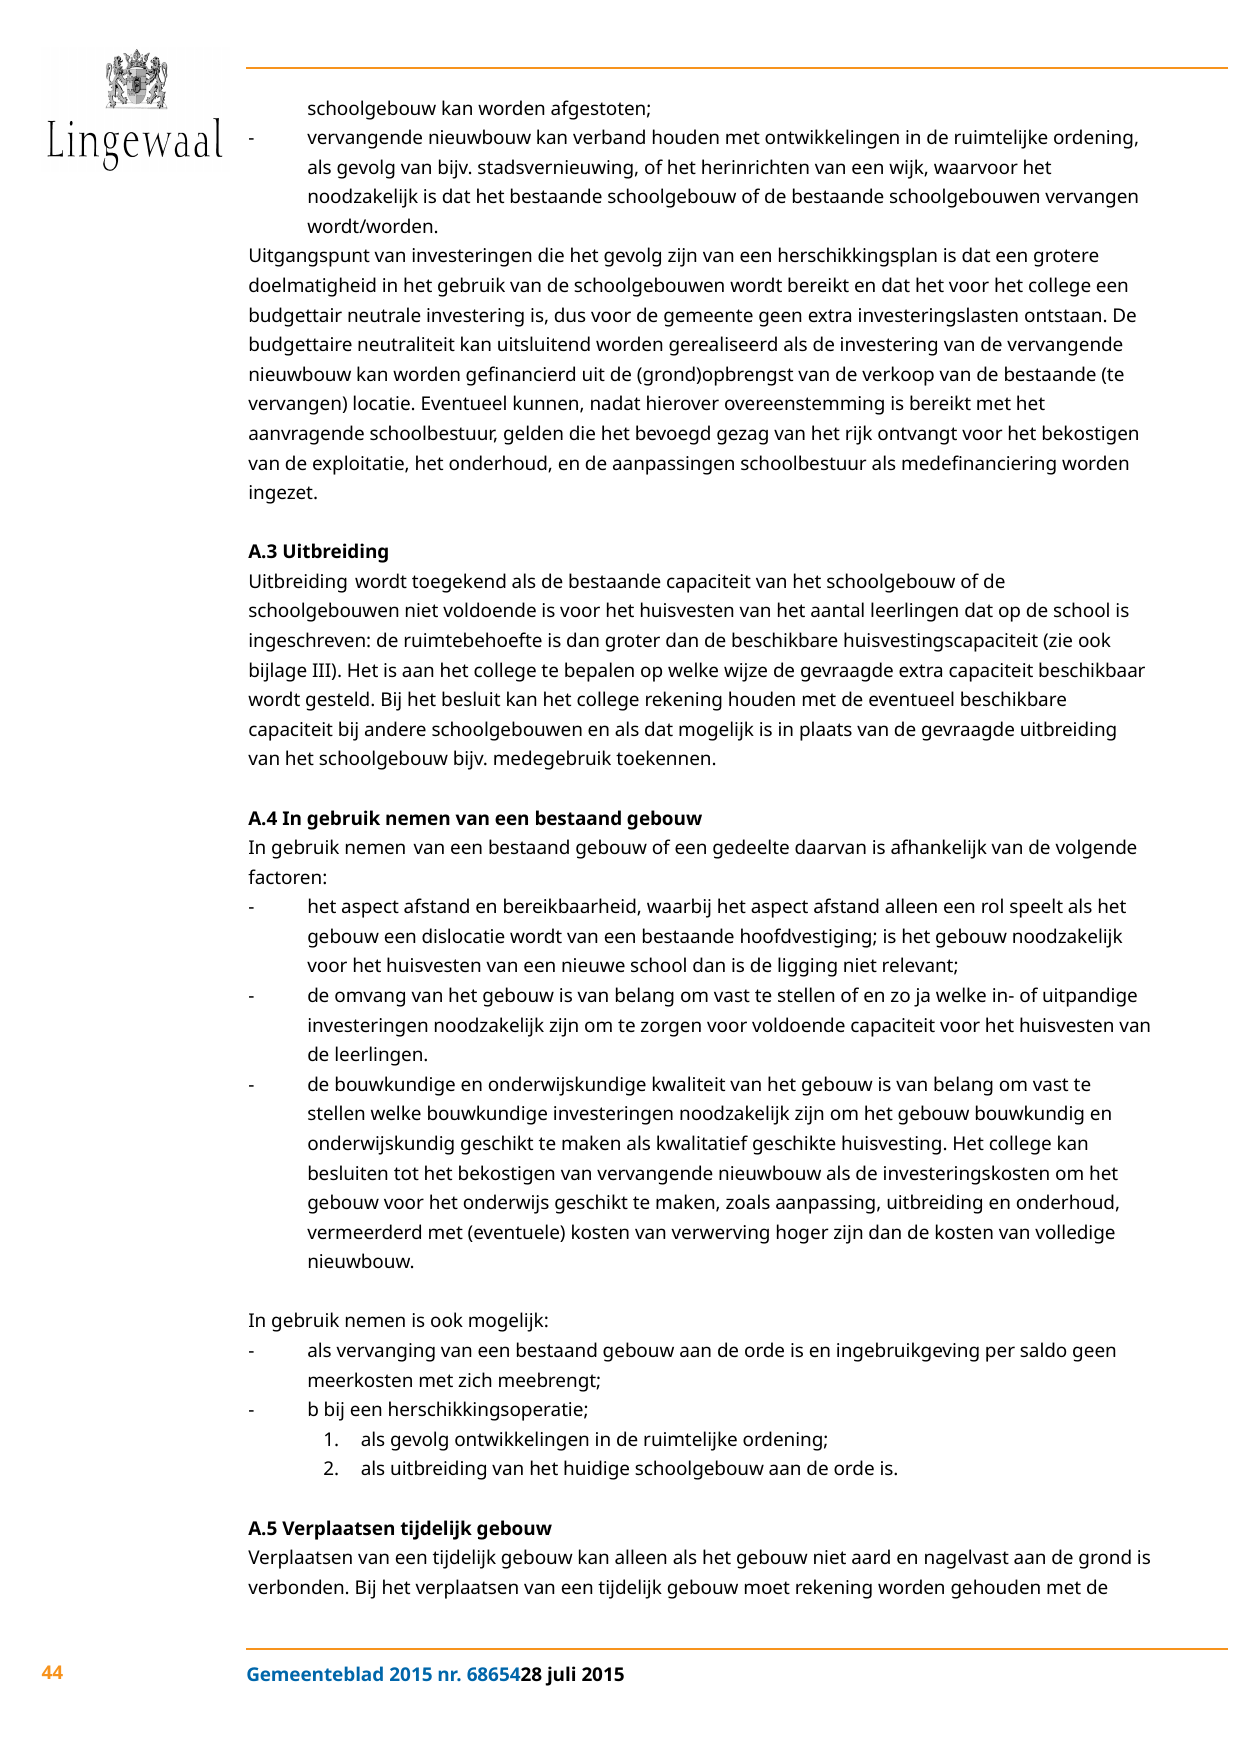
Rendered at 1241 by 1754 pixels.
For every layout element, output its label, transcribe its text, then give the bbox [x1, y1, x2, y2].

picture [41, 47, 231, 172]
list vervangende nieuwbouw kan verband houden met ontwikkelingen in de ruimtelijke ordening, als gevolg van bijv. stadsvernieuwing, of het herinrichten van een wijk, waarvoor het noodzakelijk is dat het bestaande schoolgebouw of de bestaande schoolgebouwen vervangen wordt/worden. [248, 124, 1152, 239]
text A.3 Uitbreiding [248, 538, 1152, 564]
text A.4 In gebruik nemen van een bestaand gebouw [248, 805, 1152, 831]
list b bij een herschikkingsoperatie; [248, 1396, 1152, 1422]
text In gebruik nemen is ook mogelijk: [248, 1308, 1152, 1333]
list de omvang van het gebouw is van belang om vast te stellen of en zo ja welke in- of uitpandige investeringen noodzakelijk zijn om te zorgen voor voldoende capaciteit voor het huisvesten van de leerlingen. [248, 982, 1152, 1067]
text In gebruik nemen van een bestaand gebouw of een gedeelte daarvan is afhankelijk van de volgende factoren: [248, 834, 1152, 890]
list als uitbreiding van het huidige schoolgebouw aan de orde is. [323, 1456, 1152, 1481]
list als vervanging van een bestaand gebouw aan de orde is en ingebruikgeving per saldo geen meerkosten met zich meebrengt; [248, 1337, 1152, 1393]
text A.5 Verplaatsen tijdelijk gebouw [248, 1515, 1152, 1541]
list als gevolg ontwikkelingen in de ruimtelijke ordening; [323, 1426, 1152, 1452]
list schoolgebouw kan worden afgestoten; [248, 95, 1152, 121]
text Uitbreiding wordt toegekend als de bestaande capaciteit van het schoolgebouw of de schoolgebouwen niet voldoende is voor het huisvesten van het aantal leerlingen dat op de school is ingeschreven: de ruimtebehoefte is dan groter dan de beschikbare huisvestingscapaciteit (zie ook bijlage III). Het is aan het college te bepalen op welke wijze de gevraagde extra capaciteit beschikbaar wordt gesteld. Bij het besluit kan het college rekening houden met de eventueel beschikbare capaciteit bij andere schoolgebouwen en als dat mogelijk is in plaats van de gevraagde uitbreiding van het schoolgebouw bijv. medegebruik toekennen. [248, 568, 1152, 771]
list het aspect afstand en bereikbaarheid, waarbij het aspect afstand alleen een rol speelt als het gebouw een dislocatie wordt van een bestaande hoofdvestiging; is het gebouw noodzakelijk voor het huisvesten van een nieuwe school dan is de ligging niet relevant; [248, 893, 1152, 978]
text Uitgangspunt van investeringen die het gevolg zijn van een herschikkingsplan is dat een grotere doelmatigheid in het gebruik van de schoolgebouwen wordt bereikt en dat het voor het college een budgettair neutrale investering is, dus voor de gemeente geen extra investeringslasten ontstaan. De budgettaire neutraliteit kan uitsluitend worden gerealiseerd als de investering van de vervangende nieuwbouw kan worden gefinancierd uit de (grond)opbrengst van de verkoop van de bestaande (te vervangen) locatie. Eventueel kunnen, nadat hierover overeenstemming is bereikt met het aanvragende schoolbestuur, gelden die het bevoegd gezag van het rijk ontvangt voor het bekostigen van de exploitatie, het onderhoud, en de aanpassingen schoolbestuur als medefinanciering worden ingezet. [248, 243, 1152, 505]
list de bouwkundige en onderwijskundige kwaliteit van het gebouw is van belang om vast te stellen welke bouwkundige investeringen noodzakelijk zijn om het gebouw bouwkundig en onderwijskundig geschikt te maken als kwalitatief geschikte huisvesting. Het college kan besluiten tot het bekostigen van vervangende nieuwbouw als de investeringskosten om het gebouw voor het onderwijs geschikt te maken, zoals aanpassing, uitbreiding en onderhoud, vermeerderd met (eventuele) kosten van verwerving hoger zijn dan de kosten van volledige nieuwbouw. [248, 1071, 1152, 1274]
text Verplaatsen van een tijdelijk gebouw kan alleen als het gebouw niet aard en nagelvast aan de grond is verbonden. Bij het verplaatsen van een tijdelijk gebouw moet rekening worden gehouden met de [248, 1544, 1152, 1600]
